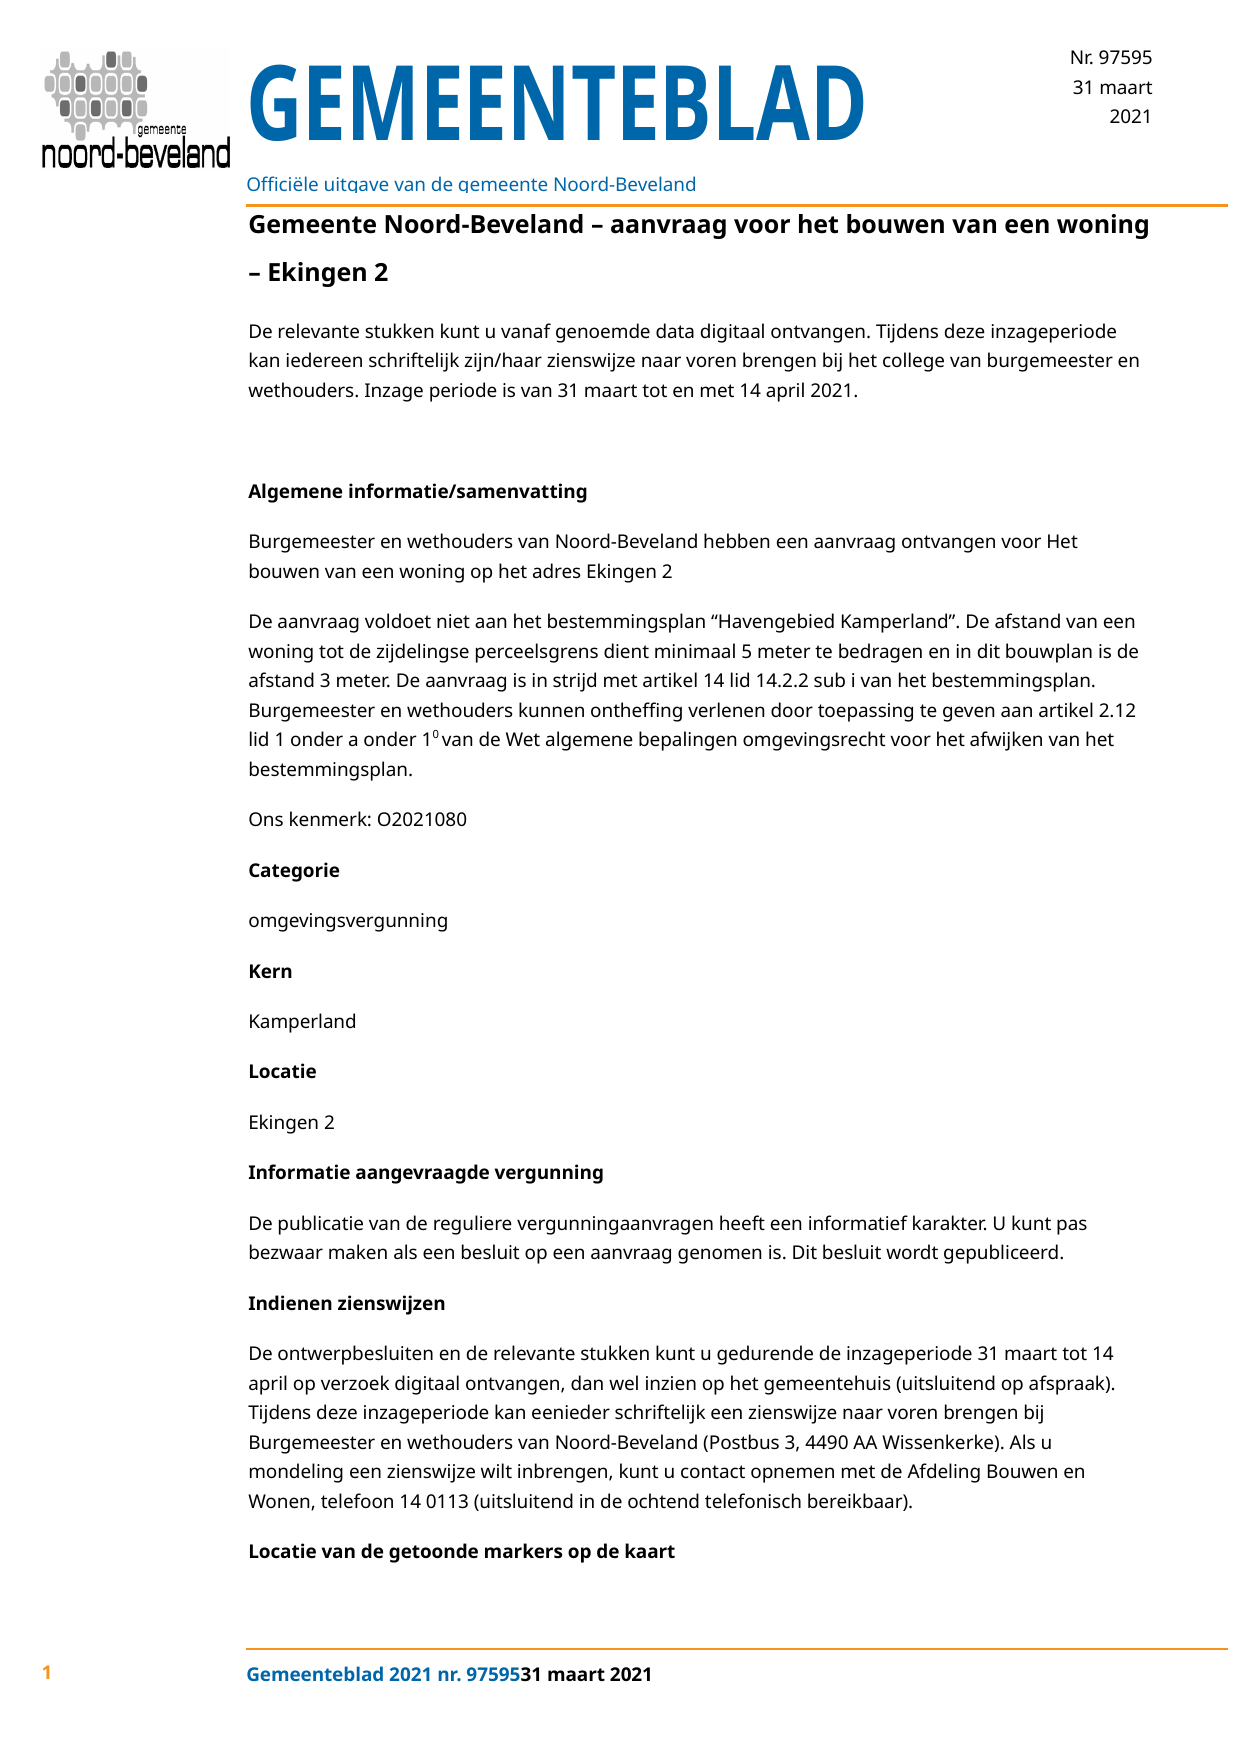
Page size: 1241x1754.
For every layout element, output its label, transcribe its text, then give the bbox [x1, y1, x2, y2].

text De publicatie van de reguliere vergunningaanvragen heeft een informatief karakter. U kunt pas bezwaar maken als een besluit op een aanvraag genomen is. Dit besluit wordt gepubliceerd. [248, 1210, 1152, 1265]
text Ons kenmerk: O2021080 [248, 807, 1152, 832]
text omgevingsvergunning [248, 907, 1152, 933]
text Indienen zienswijzen [248, 1290, 1152, 1316]
text De ontwerpbesluiten en de relevante stukken kunt u gedurende de inzageperiode 31 maart tot 14 april op verzoek digitaal ontvangen, dan wel inzien op het gemeentehuis (uitsluitend op afspraak). Tijdens deze inzageperiode kan eenieder schriftelijk een zienswijze naar voren brengen bij Burgemeester en wethouders van Noord-Beveland (Postbus 3, 4490 AA Wissenkerke). Als u mondeling een zienswijze wilt inbrengen, kunt u contact opnemen met de Afdeling Bouwen en Wonen, telefoon 14 0113 (uitsluitend in de ochtend telefonisch bereikbaar). [248, 1340, 1152, 1514]
text Burgemeester en wethouders van Noord-Beveland hebben een aanvraag ontvangen voor Het bouwen van een woning op het adres Ekingen 2 [248, 528, 1152, 584]
text Gemeente Noord-Beveland – aanvraag voor het bouwen van een woning – Ekingen 2 [248, 207, 1152, 288]
text Informatie aangevraagde vergunning [248, 1159, 1152, 1185]
text Kern [248, 958, 1152, 984]
text De aanvraag voldoet niet aan het bestemmingsplan “Havengebied Kamperland”. De afstand van een woning tot de zijdelingse perceelsgrens dient minimaal 5 meter te bedragen en in dit bouwplan is de afstand 3 meter. De aanvraag is in strijd met artikel 14 lid 14.2.2 sub i van het bestemmingsplan. Burgemeester en wethouders kunnen ontheffing verlenen door toepassing te geven aan artikel 2.12 lid 1 onder a onder 10 van de Wet algemene bepalingen omgevingsrecht voor het afwijken van het bestemmingsplan. [248, 608, 1152, 782]
picture [41, 47, 231, 172]
text Categorie [248, 857, 1152, 883]
text De relevante stukken kunt u vanaf genoemde data digitaal ontvangen. Tijdens deze inzageperiode kan iedereen schriftelijk zijn/haar zienswijze naar voren brengen bij het college van burgemeester en wethouders. Inzage periode is van 31 maart tot en met 14 april 2021. [248, 318, 1152, 403]
text Kamperland [248, 1008, 1152, 1034]
text Algemene informatie/samenvatting [248, 478, 1152, 504]
text Locatie van de getoonde markers op de kaart [248, 1539, 1152, 1564]
text Ekingen 2 [248, 1109, 1152, 1135]
text Locatie [248, 1059, 1152, 1084]
